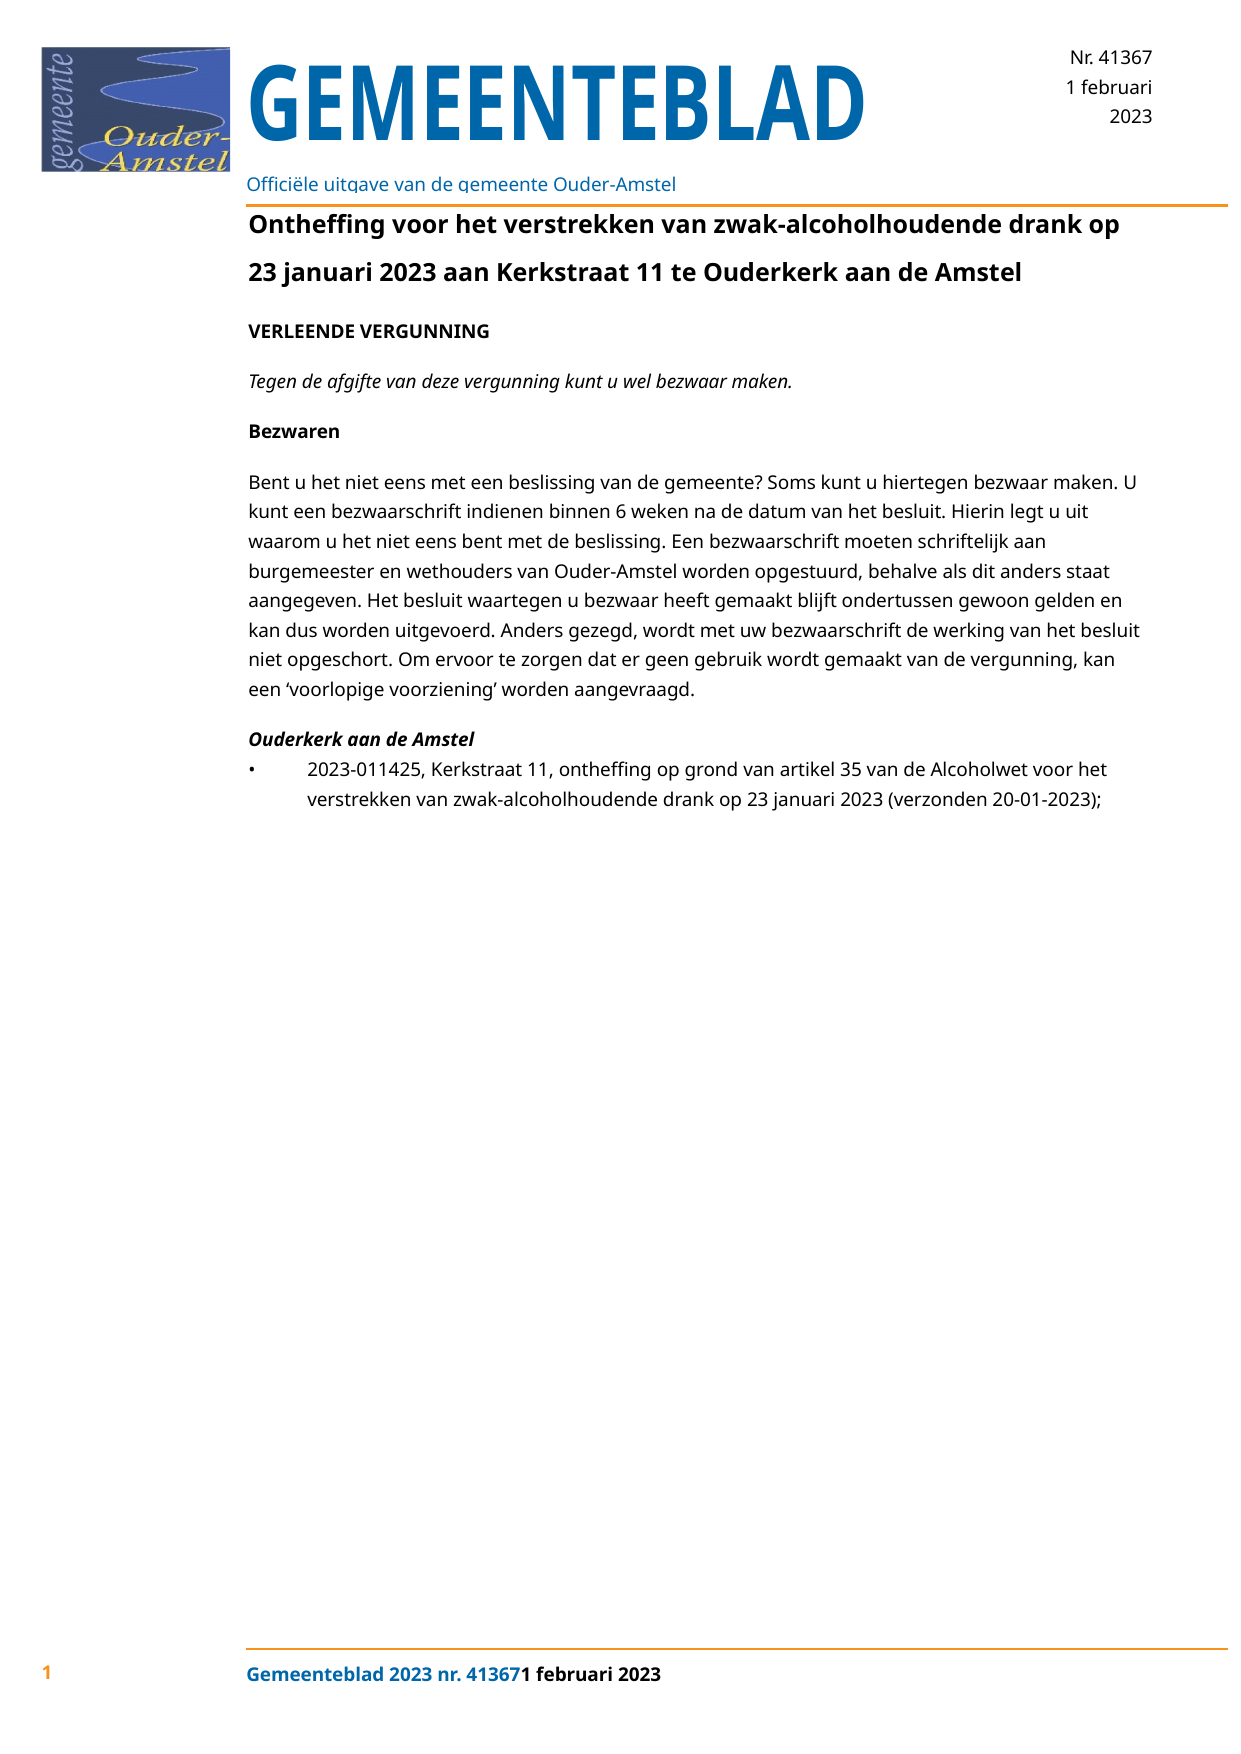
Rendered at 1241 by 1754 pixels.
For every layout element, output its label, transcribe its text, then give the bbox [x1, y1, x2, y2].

text Tegen de afgifte van deze vergunning kunt u wel bezwaar maken. [248, 368, 1152, 394]
text Bezwaren [248, 419, 1152, 444]
text Ouderkerk aan de Amstel [248, 727, 1152, 752]
text VERLEENDE VERGUNNING [248, 318, 1152, 344]
picture [41, 47, 231, 172]
list 2023-011425, Kerkstraat 11, ontheffing op grond van artikel 35 van de Alcoholwet voor het verstrekken van zwak-alcoholhoudende drank op 23 januari 2023 (verzonden 20-01-2023); [248, 756, 1152, 812]
text Ontheffing voor het verstrekken van zwak-alcoholhoudende drank op 23 januari 2023 aan Kerkstraat 11 te Ouderkerk aan de Amstel [248, 207, 1152, 288]
text Bent u het niet eens met een beslissing van de gemeente? Soms kunt u hiertegen bezwaar maken. U kunt een bezwaarschrift indienen binnen 6 weken na de datum van het besluit. Hierin legt u uit waarom u het niet eens bent met de beslissing. Een bezwaarschrift moeten schriftelijk aan burgemeester en wethouders van Ouder-Amstel worden opgestuurd, behalve als dit anders staat aangegeven. Het besluit waartegen u bezwaar heeft gemaakt blijft ondertussen gewoon gelden en kan dus worden uitgevoerd. Anders gezegd, wordt met uw bezwaarschrift de werking van het besluit niet opgeschort. Om ervoor te zorgen dat er geen gebruik wordt gemaakt van de vergunning, kan een ‘voorlopige voorziening’ worden aangevraagd. [248, 469, 1152, 702]
